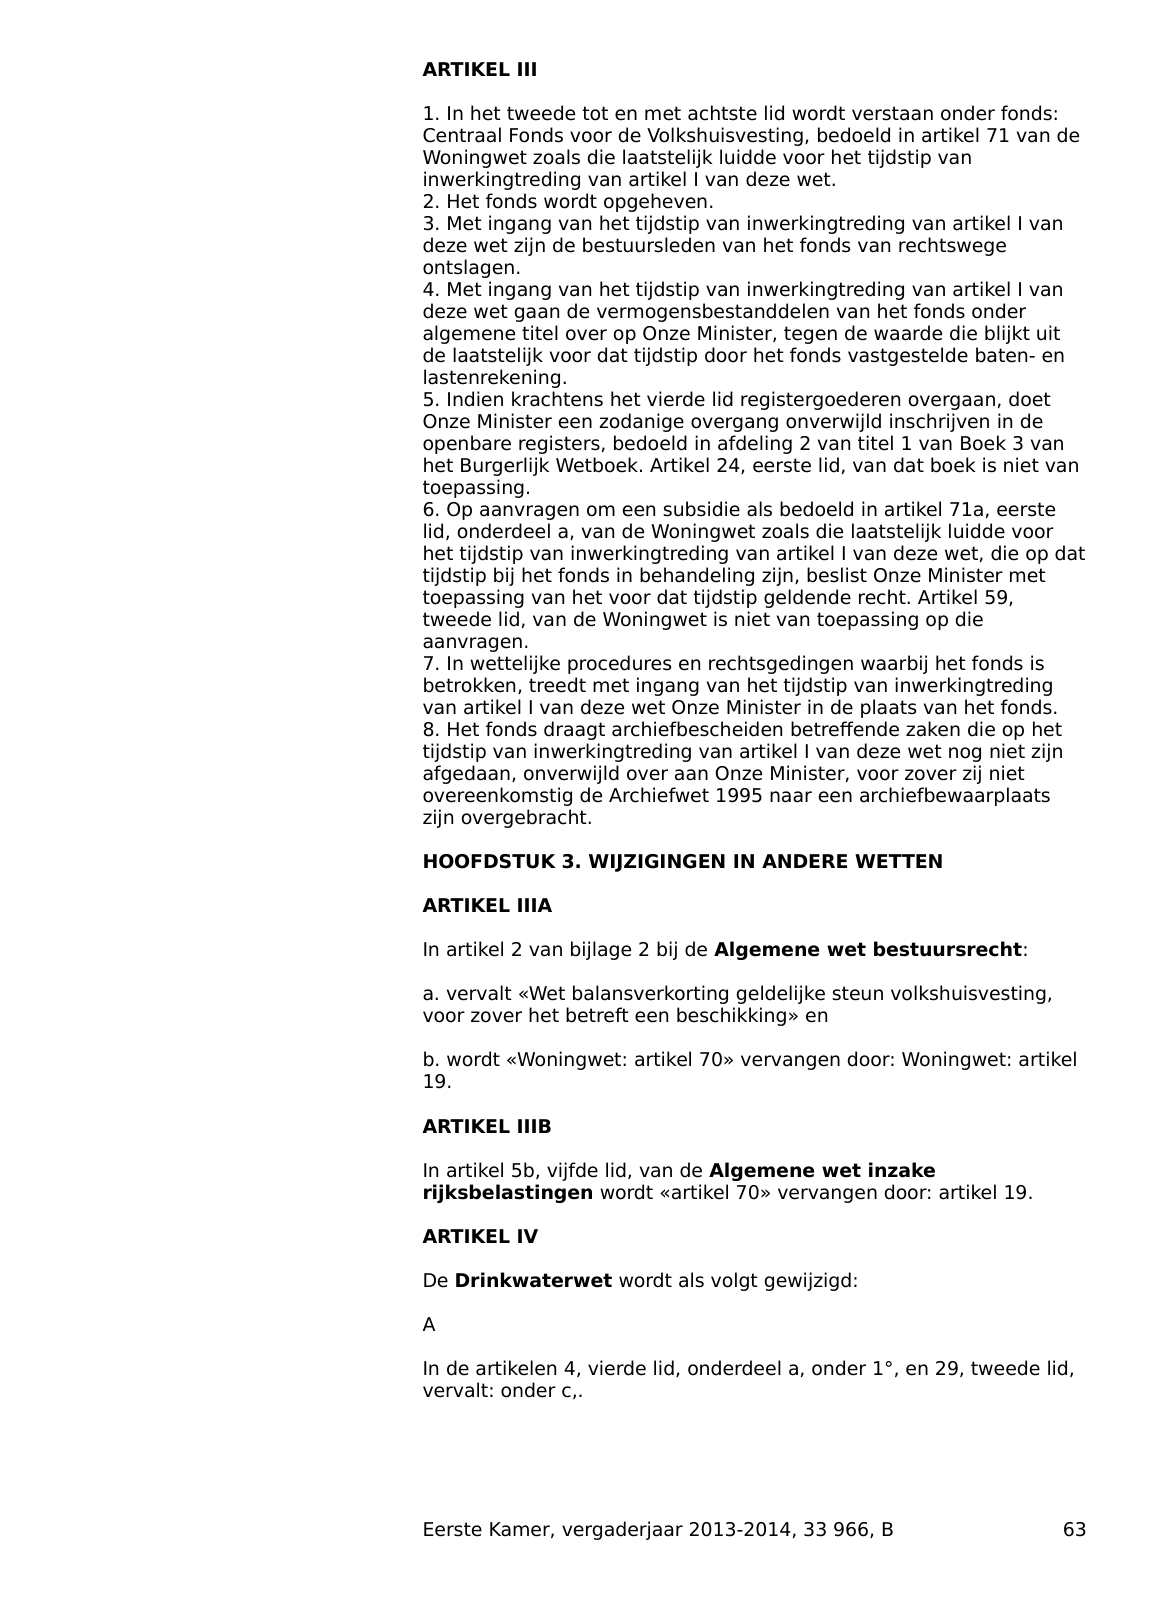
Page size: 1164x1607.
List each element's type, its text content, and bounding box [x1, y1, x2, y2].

text 2. Het fonds wordt opgeheven. [422, 191, 1087, 213]
text 6. Op aanvragen om een subsidie als bedoeld in artikel 71a, eerste lid, onderdeel a, van de Woningwet zoals die laatstelijk luidde voor het tijdstip van inwerkingtreding van artikel I van deze wet, die op dat tijdstip bij het fonds in behandeling zijn, beslist Onze Minister met toepassing van het voor dat tijdstip geldende recht. Artikel 59, tweede lid, van de Woningwet is niet van toepassing op die aanvragen. [422, 499, 1087, 653]
text 1. In het tweede tot en met achtste lid wordt verstaan onder fonds: Centraal Fonds voor de Volkshuisvesting, bedoeld in artikel 71 van de Woningwet zoals die laatstelijk luidde voor het tijdstip van inwerkingtreding van artikel I van deze wet. [422, 103, 1087, 191]
subtitle A [422, 1314, 1087, 1336]
subtitle ARTIKEL III [422, 59, 1087, 81]
subtitle ARTIKEL IIIB [422, 1116, 1087, 1137]
text 7. In wettelijke procedures en rechtsgedingen waarbij het fonds is betrokken, treedt met ingang van het tijdstip van inwerkingtreding van artikel I van deze wet Onze Minister in de plaats van het fonds. [422, 653, 1087, 719]
text 5. Indien krachtens het vierde lid registergoederen overgaan, doet Onze Minister een zodanige overgang onverwijld inschrijven in de openbare registers, bedoeld in afdeling 2 van titel 1 van Boek 3 van het Burgerlijk Wetboek. Artikel 24, eerste lid, van dat boek is niet van toepassing. [422, 389, 1087, 499]
subtitle ARTIKEL IIIA [422, 895, 1087, 917]
subtitle HOOFDSTUK 3. WIJZIGINGEN IN ANDERE WETTEN [422, 851, 1087, 873]
subtitle ARTIKEL IV [422, 1226, 1087, 1248]
text In artikel 5b, vijfde lid, van de Algemene wet inzake rijksbelastingen wordt «artikel 70» vervangen door: artikel 19. [422, 1160, 1087, 1204]
text De Drinkwaterwet wordt als volgt gewijzigd: [422, 1270, 1087, 1292]
text 3. Met ingang van het tijdstip van inwerkingtreding van artikel I van deze wet zijn de bestuursleden van het fonds van rechtswege ontslagen. [422, 213, 1087, 279]
text 4. Met ingang van het tijdstip van inwerkingtreding van artikel I van deze wet gaan de vermogensbestanddelen van het fonds onder algemene titel over op Onze Minister, tegen de waarde die blijkt uit de laatstelijk voor dat tijdstip door het fonds vastgestelde baten- en lastenrekening. [422, 279, 1087, 389]
text a. vervalt «Wet balansverkorting geldelijke steun volkshuisvesting, voor zover het betreft een beschikking» en [422, 983, 1087, 1027]
text 8. Het fonds draagt archiefbescheiden betreffende zaken die op het tijdstip van inwerkingtreding van artikel I van deze wet nog niet zijn afgedaan, onverwijld over aan Onze Minister, voor zover zij niet overeenkomstig de Archiefwet 1995 naar een archiefbewaarplaats zijn overgebracht. [422, 719, 1087, 828]
text b. wordt «Woningwet: artikel 70» vervangen door: Woningwet: artikel 19. [422, 1049, 1087, 1093]
text In artikel 2 van bijlage 2 bij de Algemene wet bestuursrecht: [422, 939, 1087, 961]
text In de artikelen 4, vierde lid, onderdeel a, onder 1°, en 29, tweede lid, vervalt: onder c,. [422, 1358, 1087, 1402]
